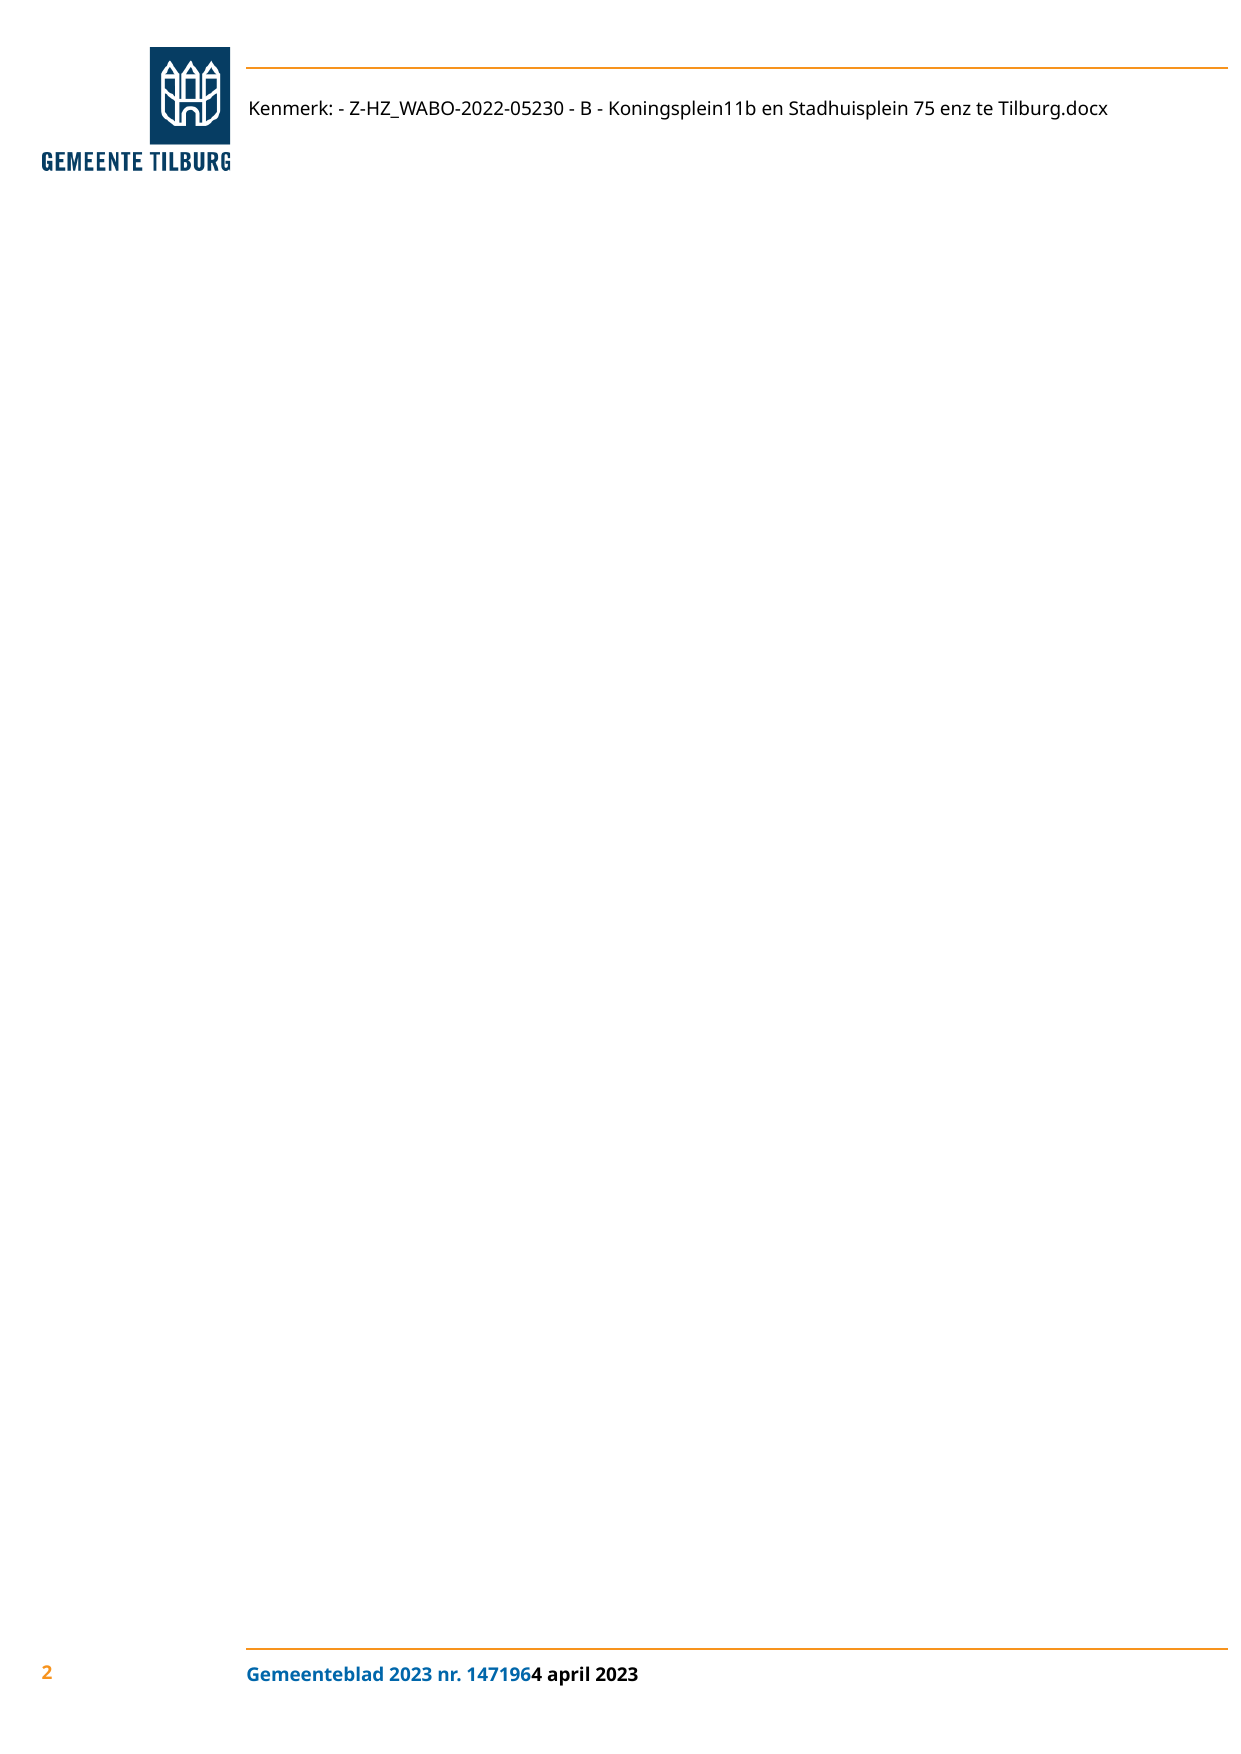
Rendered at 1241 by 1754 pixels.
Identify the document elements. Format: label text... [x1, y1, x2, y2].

picture [41, 47, 231, 172]
text Kenmerk: - Z-HZ_WABO-2022-05230 - B - Koningsplein11b en Stadhuisplein 75 enz te Tilburg.docx [248, 95, 1152, 121]
